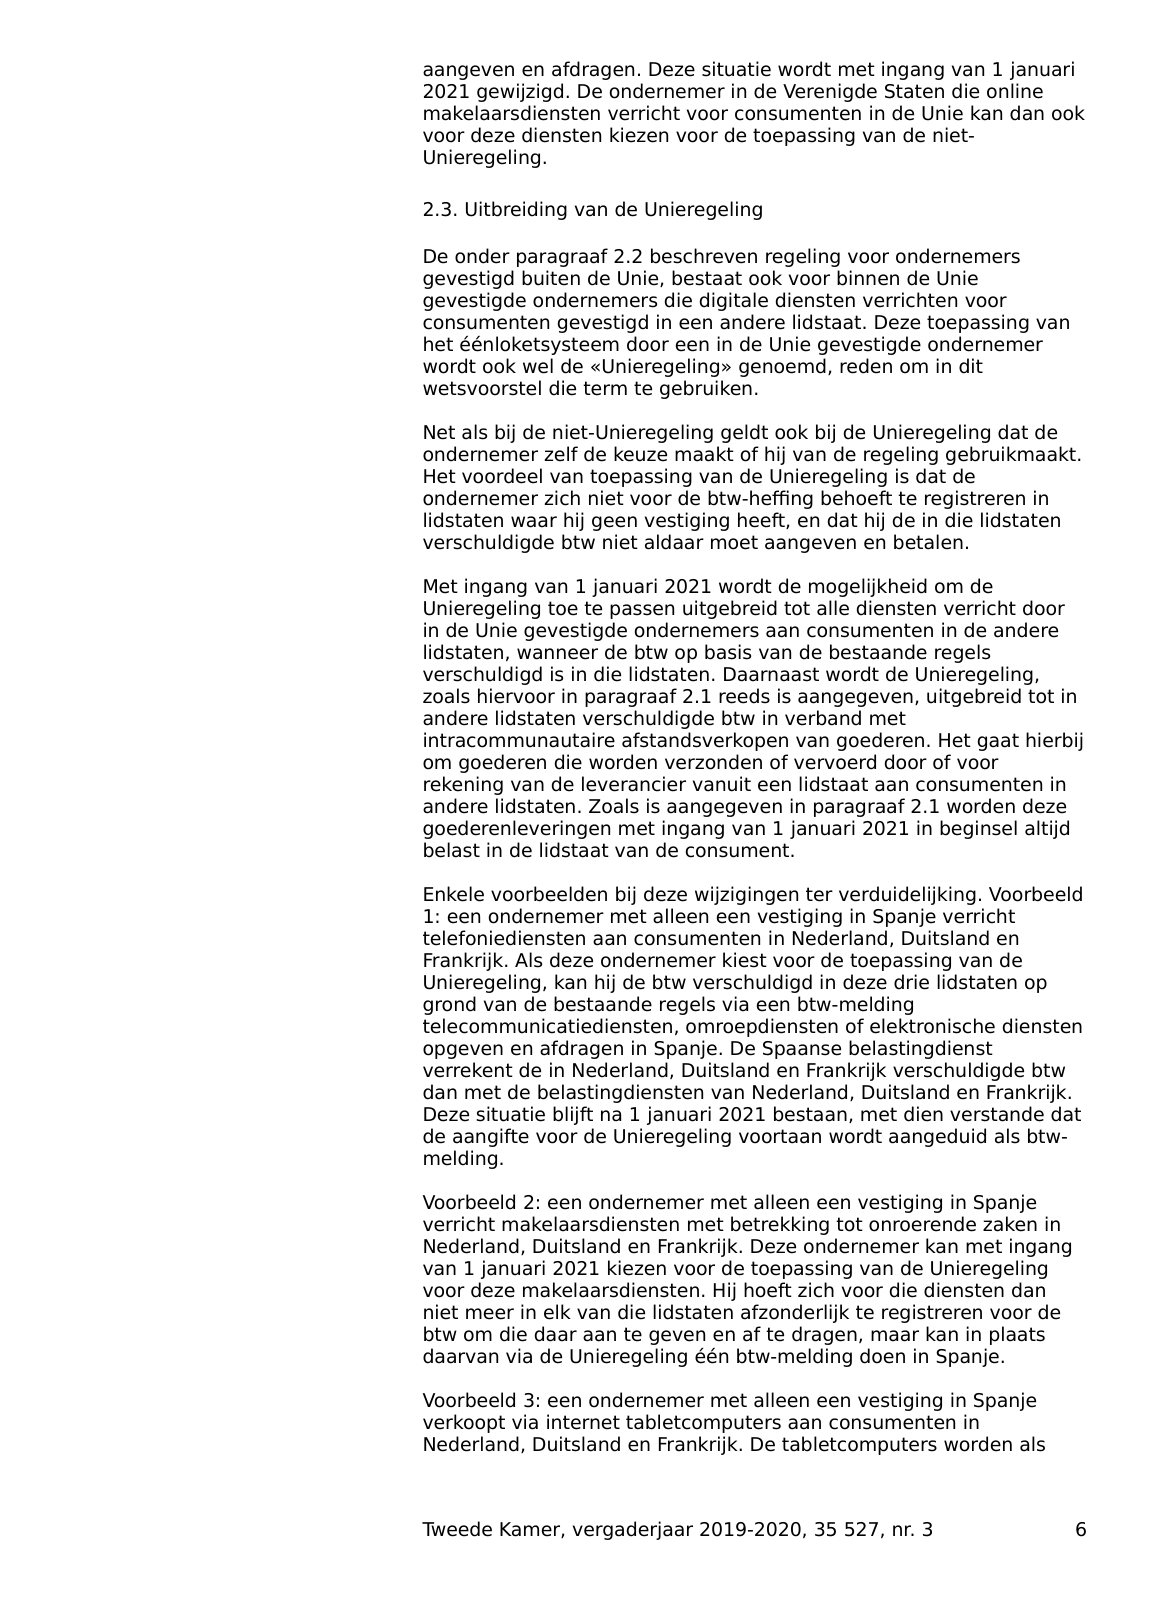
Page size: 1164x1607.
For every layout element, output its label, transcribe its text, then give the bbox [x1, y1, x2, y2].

text Net als bij de niet-Unieregeling geldt ook bij de Unieregeling dat de ondernemer zelf de keuze maakt of hij van de regeling gebruikmaakt. Het voordeel van toepassing van de Unieregeling is dat de ondernemer zich niet voor de btw-heffing behoeft te registreren in lidstaten waar hij geen vestiging heeft, en dat hij de in die lidstaten verschuldigde btw niet aldaar moet aangeven en betalen. [422, 422, 1087, 554]
text Voorbeeld 2: een ondernemer met alleen een vestiging in Spanje verricht makelaarsdiensten met betrekking tot onroerende zaken in Nederland, Duitsland en Frankrijk. Deze ondernemer kan met ingang van 1 januari 2021 kiezen voor de toepassing van de Unieregeling voor deze makelaarsdiensten. Hij hoeft zich voor die diensten dan niet meer in elk van die lidstaten afzonderlijk te registreren voor de btw om die daar aan te geven en af te dragen, maar kan in plaats daarvan via de Unieregeling één btw-melding doen in Spanje. [422, 1192, 1087, 1368]
text Met ingang van 1 januari 2021 wordt de mogelijkheid om de Unieregeling toe te passen uitgebreid tot alle diensten verricht door in de Unie gevestigde ondernemers aan consumenten in de andere lidstaten, wanneer de btw op basis van de bestaande regels verschuldigd is in die lidstaten. Daarnaast wordt de Unieregeling, zoals hiervoor in paragraaf 2.1 reeds is aangegeven, uitgebreid tot in andere lidstaten verschuldigde btw in verband met intracommunautaire afstandsverkopen van goederen. Het gaat hierbij om goederen die worden verzonden of vervoerd door of voor rekening van de leverancier vanuit een lidstaat aan consumenten in andere lidstaten. Zoals is aangegeven in paragraaf 2.1 worden deze goederenleveringen met ingang van 1 januari 2021 in beginsel altijd belast in de lidstaat van de consument. [422, 576, 1087, 862]
subtitle 2.3. Uitbreiding van de Unieregeling [422, 199, 1087, 221]
text Voorbeeld 3: een ondernemer met alleen een vestiging in Spanje verkoopt via internet tabletcomputers aan consumenten in Nederland, Duitsland en Frankrijk. De tabletcomputers worden als [422, 1390, 1087, 1456]
text De onder paragraaf 2.2 beschreven regeling voor ondernemers gevestigd buiten de Unie, bestaat ook voor binnen de Unie gevestigde ondernemers die digitale diensten verrichten voor consumenten gevestigd in een andere lidstaat. Deze toepassing van het éénloketsysteem door een in de Unie gevestigde ondernemer wordt ook wel de «Unieregeling» genoemd, reden om in dit wetsvoorstel die term te gebruiken. [422, 246, 1087, 400]
text Enkele voorbeelden bij deze wijzigingen ter verduidelijking. Voorbeeld 1: een ondernemer met alleen een vestiging in Spanje verricht telefoniediensten aan consumenten in Nederland, Duitsland en Frankrijk. Als deze ondernemer kiest voor de toepassing van de Unieregeling, kan hij de btw verschuldigd in deze drie lidstaten op grond van de bestaande regels via een btw-melding telecommunicatiediensten, omroepdiensten of elektronische diensten opgeven en afdragen in Spanje. De Spaanse belastingdienst verrekent de in Nederland, Duitsland en Frankrijk verschuldigde btw dan met de belastingdiensten van Nederland, Duitsland en Frankrijk. Deze situatie blijft na 1 januari 2021 bestaan, met dien verstande dat de aangifte voor de Unieregeling voortaan wordt aangeduid als btw-melding. [422, 884, 1087, 1170]
text aangeven en afdragen. Deze situatie wordt met ingang van 1 januari 2021 gewijzigd. De ondernemer in de Verenigde Staten die online makelaarsdiensten verricht voor consumenten in de Unie kan dan ook voor deze diensten kiezen voor de toepassing van de niet-Unieregeling. [422, 59, 1087, 169]
